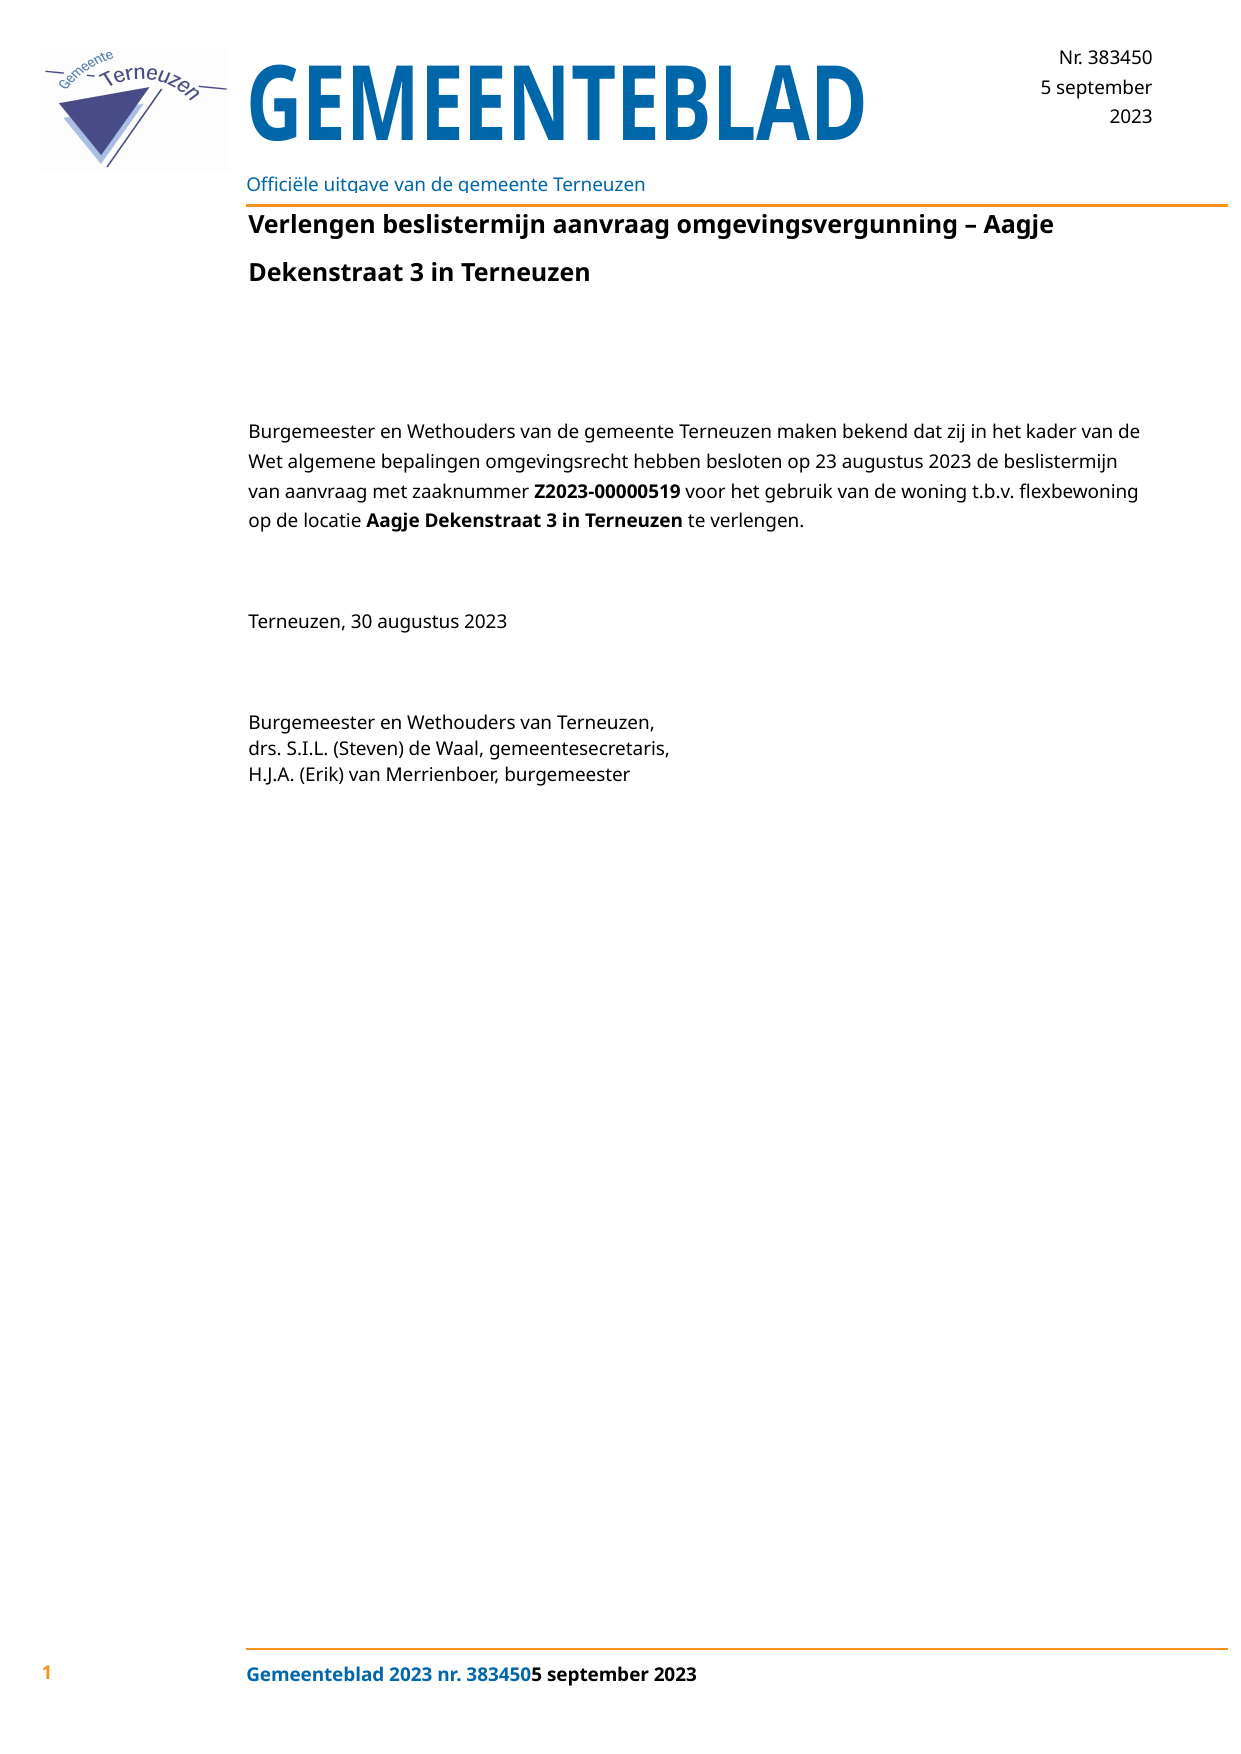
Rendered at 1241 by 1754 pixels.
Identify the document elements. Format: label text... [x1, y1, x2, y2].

table_cell [248, 786, 700, 812]
picture [41, 47, 231, 172]
table_cell [700, 786, 1152, 812]
text Terneuzen, 30 augustus 2023 [248, 608, 1152, 634]
text Verlengen beslistermijn aanvraag omgevingsvergunning – Aagje Dekenstraat 3 in Terneuzen [248, 207, 1152, 288]
table_header Burgemeester en Wethouders van Terneuzen, [248, 709, 1152, 735]
table_cell [700, 735, 1152, 761]
text Burgemeester en Wethouders van de gemeente Terneuzen maken bekend dat zij in het kader van de Wet algemene bepalingen omgevingsrecht hebben besloten op 23 augustus 2023 de beslistermijn van aanvraag met zaaknummer Z2023-00000519 voor het gebruik van de woning t.b.v. flexbewoning op de locatie Aagje Dekenstraat 3 in Terneuzen te verlengen. [248, 419, 1152, 533]
table_cell H.J.A. (Erik) van Merrienboer, burgemeester [248, 761, 1152, 786]
table_cell drs. S.I.L. (Steven) de Waal, gemeentesecretaris, [248, 735, 700, 761]
